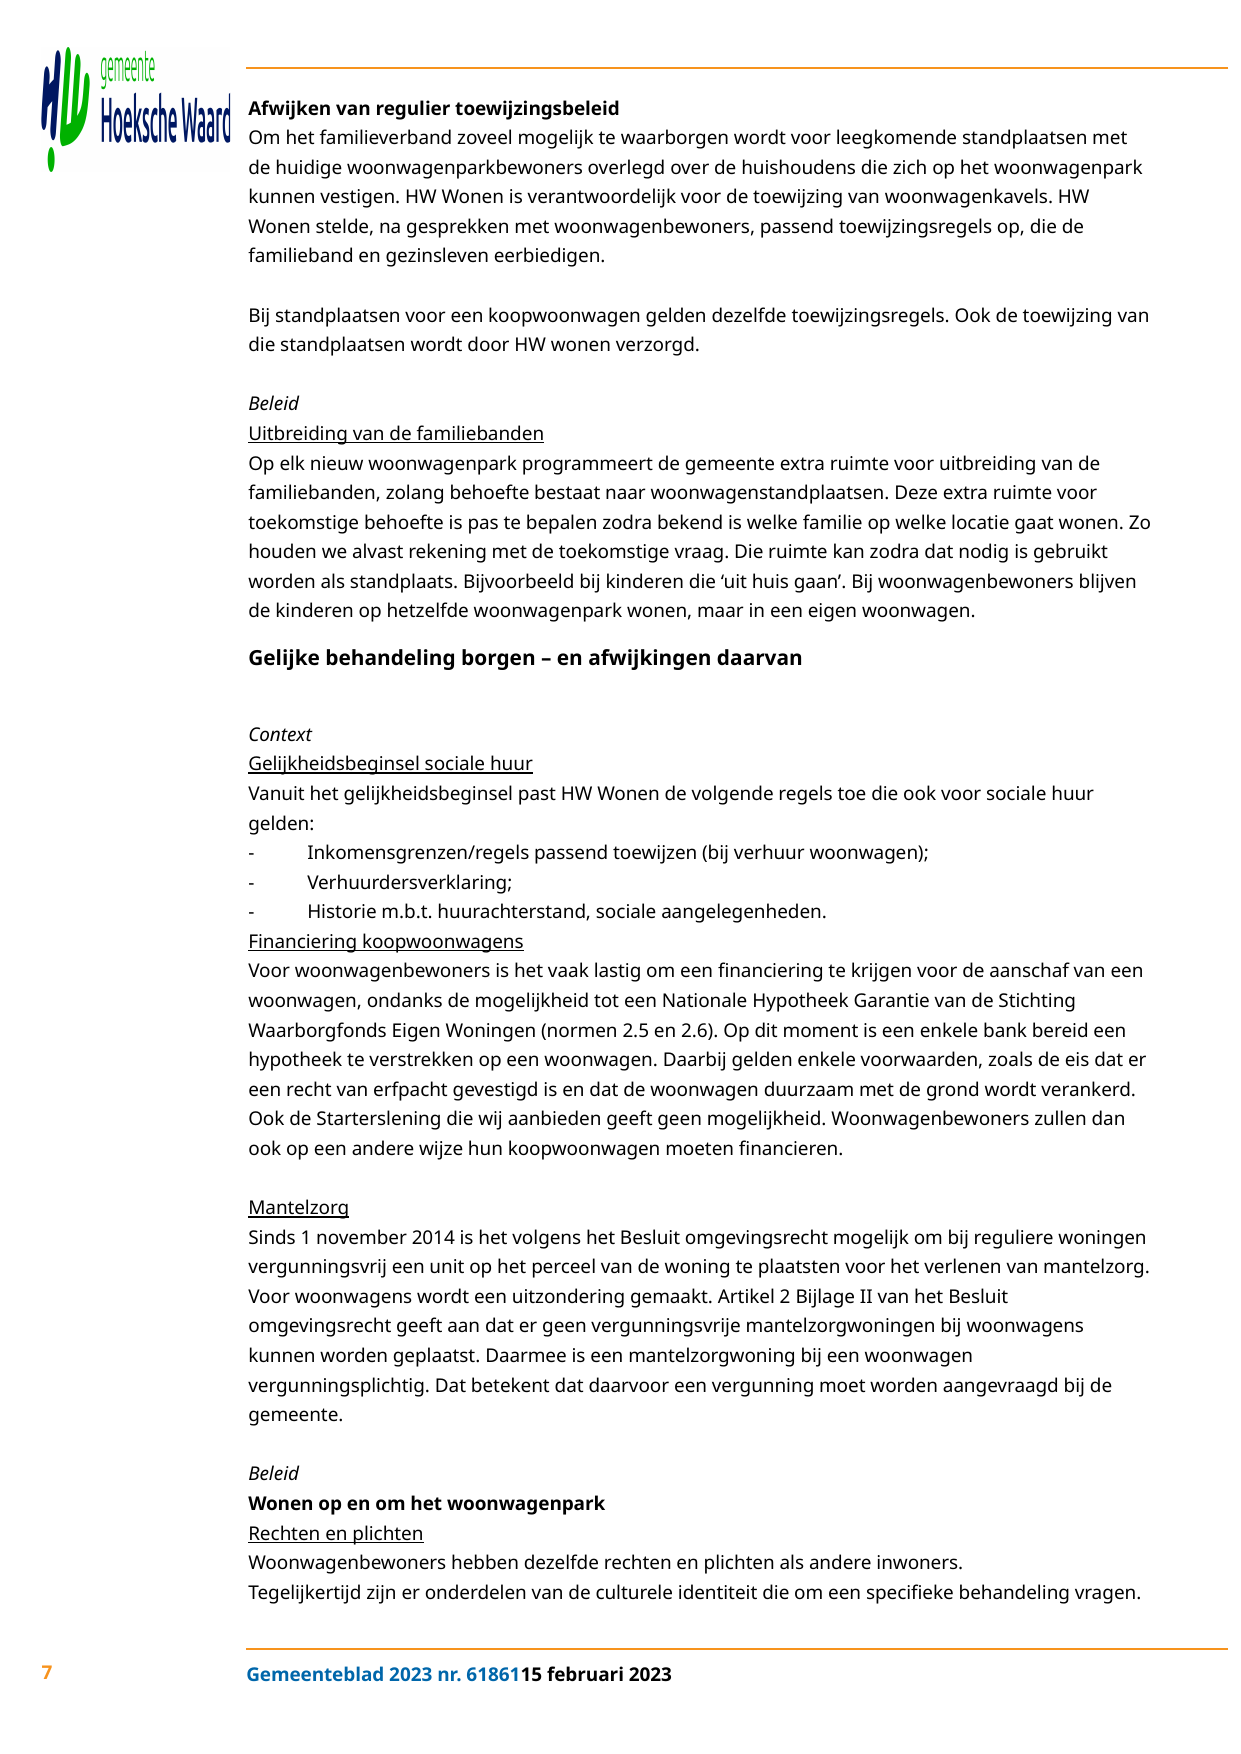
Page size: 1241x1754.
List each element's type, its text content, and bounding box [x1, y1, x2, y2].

text Bij standplaatsen voor een koopwoonwagen gelden dezelfde toewijzingsregels. Ook de toewijzing van die standplaatsen wordt door HW wonen verzorgd. [248, 302, 1152, 357]
list Verhuurdersverklaring; [248, 869, 1152, 895]
list Inkomensgrenzen/regels passend toewijzen (bij verhuur woonwagen); [248, 839, 1152, 865]
text Wonen op en om het woonwagenpark [248, 1490, 1152, 1516]
text Gelijke behandeling borgen – en afwijkingen daarvan [248, 643, 1152, 672]
text Financiering koopwoonwagens [248, 928, 1152, 954]
text Woonwagenbewoners hebben dezelfde rechten en plichten als andere inwoners. [248, 1549, 1152, 1575]
text Gelijkheidsbeginsel sociale huur [248, 751, 1152, 776]
text Mantelzorg [248, 1194, 1152, 1220]
text Op elk nieuw woonwagenpark programmeert de gemeente extra ruimte voor uitbreiding van de familiebanden, zolang behoefte bestaat naar woonwagenstandplaatsen. Deze extra ruimte voor toekomstige behoefte is pas te bepalen zodra bekend is welke familie op welke locatie gaat wonen. Zo houden we alvast rekening met de toekomstige vraag. Die ruimte kan zodra dat nodig is gebruikt worden als standplaats. Bijvoorbeeld bij kinderen die ‘uit huis gaan’. Bij woonwagenbewoners blijven de kinderen op hetzelfde woonwagenpark wonen, maar in een eigen woonwagen. [248, 450, 1152, 623]
text Om het familieverband zoveel mogelijk te waarborgen wordt voor leegkomende standplaatsen met de huidige woonwagenparkbewoners overlegd over de huishoudens die zich op het woonwagenpark kunnen vestigen. HW Wonen is verantwoordelijk voor de toewijzing van woonwagenkavels. HW Wonen stelde, na gesprekken met woonwagenbewoners, passend toewijzingsregels op, die de familieband en gezinsleven eerbiedigen. [248, 124, 1152, 268]
text Afwijken van regulier toewijzingsbeleid [248, 95, 1152, 121]
text Voor woonwagenbewoners is het vaak lastig om een financiering te krijgen voor de aanschaf van een woonwagen, ondanks de mogelijkheid tot een Nationale Hypotheek Garantie van de Stichting Waarborgfonds Eigen Woningen (normen 2.5 en 2.6). Op dit moment is een enkele bank bereid een hypotheek te verstrekken op een woonwagen. Daarbij gelden enkele voorwaarden, zoals de eis dat er een recht van erfpacht gevestigd is en dat de woonwagen duurzaam met de grond wordt verankerd. Ook de Starterslening die wij aanbieden geeft geen mogelijkheid. Woonwagenbewoners zullen dan ook op een andere wijze hun koopwoonwagen moeten financieren. [248, 958, 1152, 1161]
text Sinds 1 november 2014 is het volgens het Besluit omgevingsrecht mogelijk om bij reguliere woningen vergunningsvrij een unit op het perceel van de woning te plaatsten voor het verlenen van mantelzorg. Voor woonwagens wordt een uitzondering gemaakt. Artikel 2 Bijlage II van het Besluit omgevingsrecht geeft aan dat er geen vergunningsvrije mantelzorgwoningen bij woonwagens kunnen worden geplaatst. Daarmee is een mantelzorgwoning bij een woonwagen vergunningsplichtig. Dat betekent dat daarvoor een vergunning moet worden aangevraagd bij de gemeente. [248, 1224, 1152, 1427]
text Vanuit het gelijkheidsbeginsel past HW Wonen de volgende regels toe die ook voor sociale huur gelden: [248, 780, 1152, 836]
picture [41, 47, 231, 172]
text Uitbreiding van de familiebanden [248, 420, 1152, 446]
text Tegelijkertijd zijn er onderdelen van de culturele identiteit die om een specifieke behandeling vragen. [248, 1579, 1152, 1605]
text Context [248, 721, 1152, 747]
text Beleid [248, 1461, 1152, 1486]
list Historie m.b.t. huurachterstand, sociale aangelegenheden. [248, 898, 1152, 924]
text Rechten en plichten [248, 1520, 1152, 1546]
text Beleid [248, 391, 1152, 416]
